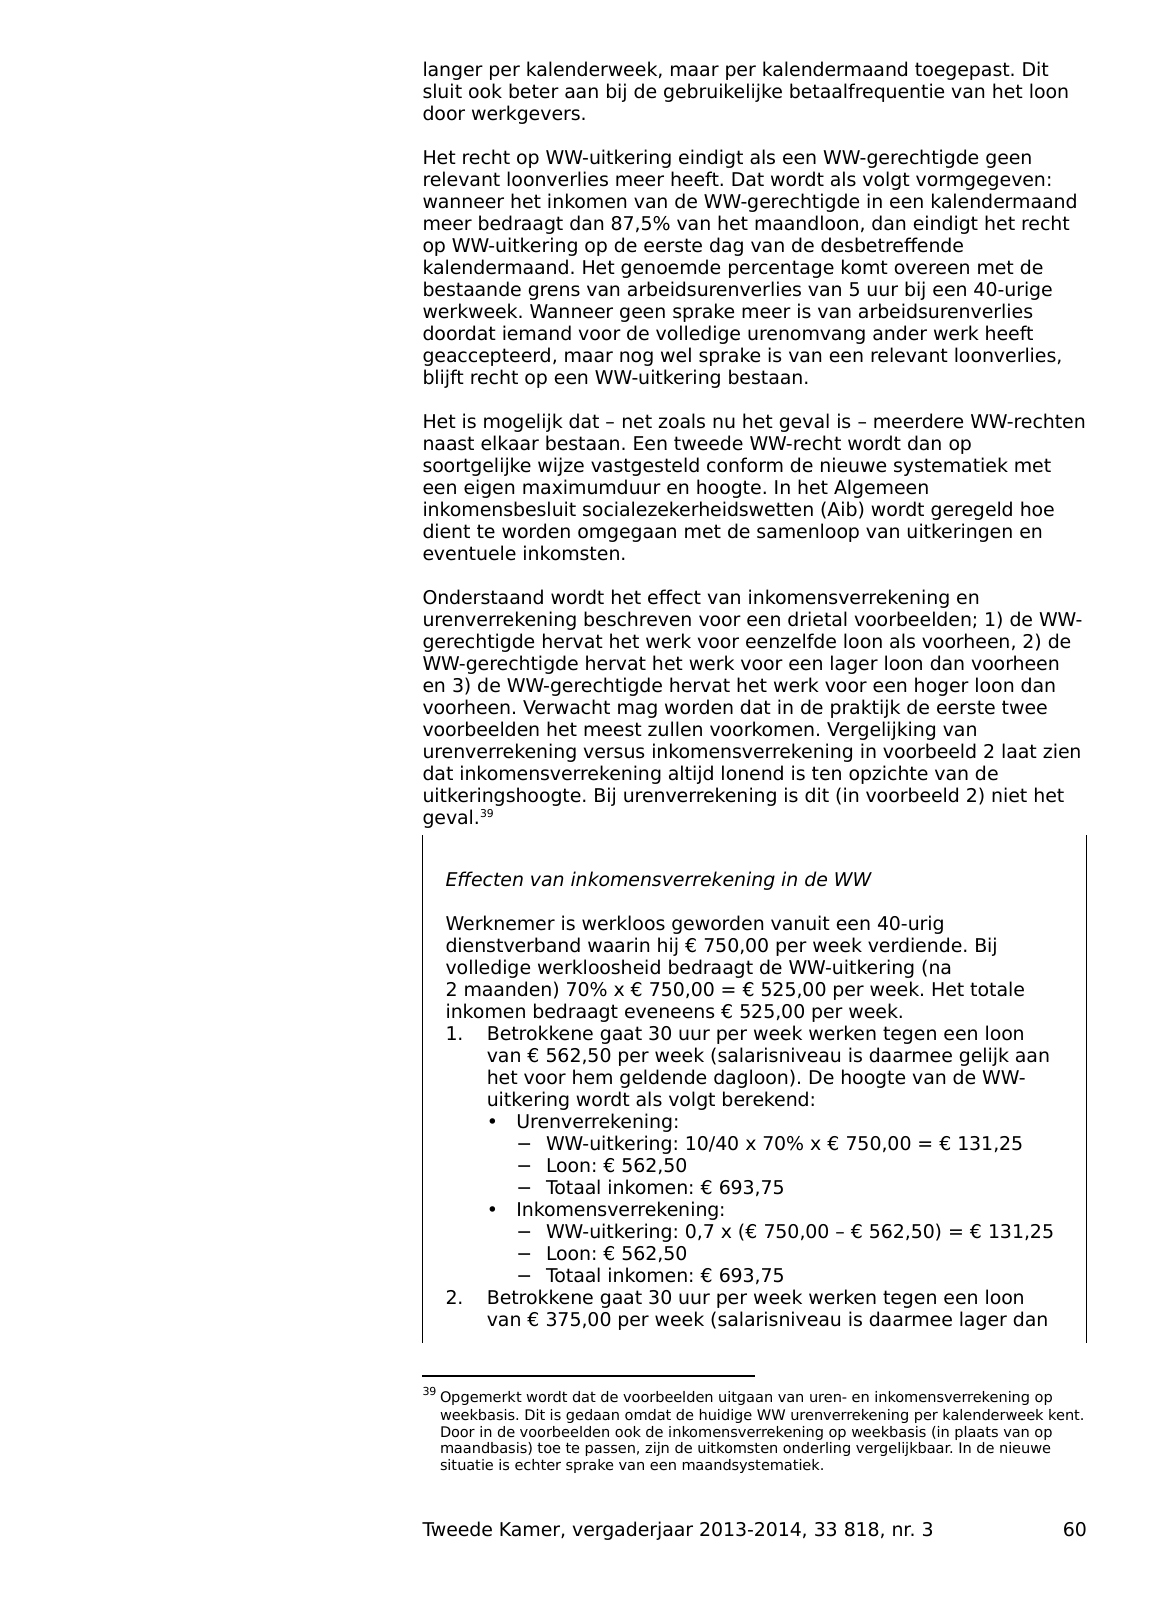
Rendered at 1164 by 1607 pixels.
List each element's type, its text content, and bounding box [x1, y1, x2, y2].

text Onderstaand wordt het effect van inkomensverrekening en urenverrekening beschreven voor een drietal voorbeelden; 1) de WW-gerechtigde hervat het werk voor eenzelfde loon als voorheen, 2) de WW-gerechtigde hervat het werk voor een lager loon dan voorheen en 3) de WW-gerechtigde hervat het werk voor een hoger loon dan voorheen. Verwacht mag worden dat in de praktijk de eerste twee voorbeelden het meest zullen voorkomen. Vergelijking van urenverrekening versus inkomensverrekening in voorbeeld 2 laat zien dat inkomensverrekening altijd lonend is ten opzichte van de uitkeringshoogte. Bij urenverrekening is dit (in voorbeeld 2) niet het geval. [422, 587, 1087, 829]
text langer per kalenderweek, maar per kalendermaand toegepast. Dit sluit ook beter aan bij de gebruikelijke betaalfrequentie van het loon door werkgevers. [422, 59, 1087, 125]
table_header Effecten van inkomensverrekening in de WW Werknemer is werkloos geworden vanuit een 40-urig dienstverband waarin hij € 750,00 per week verdiende. Bij volledige werkloosheid bedraagt de WW-uitkering (na 2 maanden) 70% x € 750,00 = € 525,00 per week. Het totale inkomen bedraagt eveneens € 525,00 per week. 1. Betrokkene gaat 30 uur per week werken tegen een loon van € 562,50 per week (salarisniveau is daarmee gelijk aan het voor hem geldende dagloon). De hoogte van de WW-uitkering wordt als volgt berekend: • Urenverrekening: − WW-uitkering: 10/40 x 70% x € 750,00 = € 131,25 − Loon: € 562,50 − Totaal inkomen: € 693,75 • Inkomensverrekening: − WW-uitkering: 0,7 x (€ 750,00 – € 562,50) = € 131,25 − Loon: € 562,50 − Totaal inkomen: € 693,75 2. Betrokkene gaat 30 uur per week werken tegen een loon van € 375,00 per week (salarisniveau is daarmee lager dan [423, 835, 1086, 1342]
text Het is mogelijk dat – net zoals nu het geval is – meerdere WW-rechten naast elkaar bestaan. Een tweede WW-recht wordt dan op soortgelijke wijze vastgesteld conform de nieuwe systematiek met een eigen maximumduur en hoogte. In het Algemeen inkomensbesluit socialezekerheidswetten (Aib) wordt geregeld hoe dient te worden omgegaan met de samenloop van uitkeringen en eventuele inkomsten. [422, 411, 1087, 565]
text Het recht op WW-uitkering eindigt als een WW-gerechtigde geen relevant loonverlies meer heeft. Dat wordt als volgt vormgegeven: wanneer het inkomen van de WW-gerechtigde in een kalendermaand meer bedraagt dan 87,5% van het maandloon, dan eindigt het recht op WW-uitkering op de eerste dag van de desbetreffende kalendermaand. Het genoemde percentage komt overeen met de bestaande grens van arbeidsurenverlies van 5 uur bij een 40-urige werkweek. Wanneer geen sprake meer is van arbeidsurenverlies doordat iemand voor de volledige urenomvang ander werk heeft geaccepteerd, maar nog wel sprake is van een relevant loonverlies, blijft recht op een WW-uitkering bestaan. [422, 147, 1087, 389]
text Opgemerkt wordt dat de voorbeelden uitgaan van uren- en inkomensverrekening op weekbasis. Dit is gedaan omdat de huidige WW urenverrekening per kalenderweek kent. Door in de voorbeelden ook de inkomensverrekening op weekbasis (in plaats van op maandbasis) toe te passen, zijn de uitkomsten onderling vergelijkbaar. In de nieuwe situatie is echter sprake van een maandsystematiek. [422, 1385, 1087, 1474]
